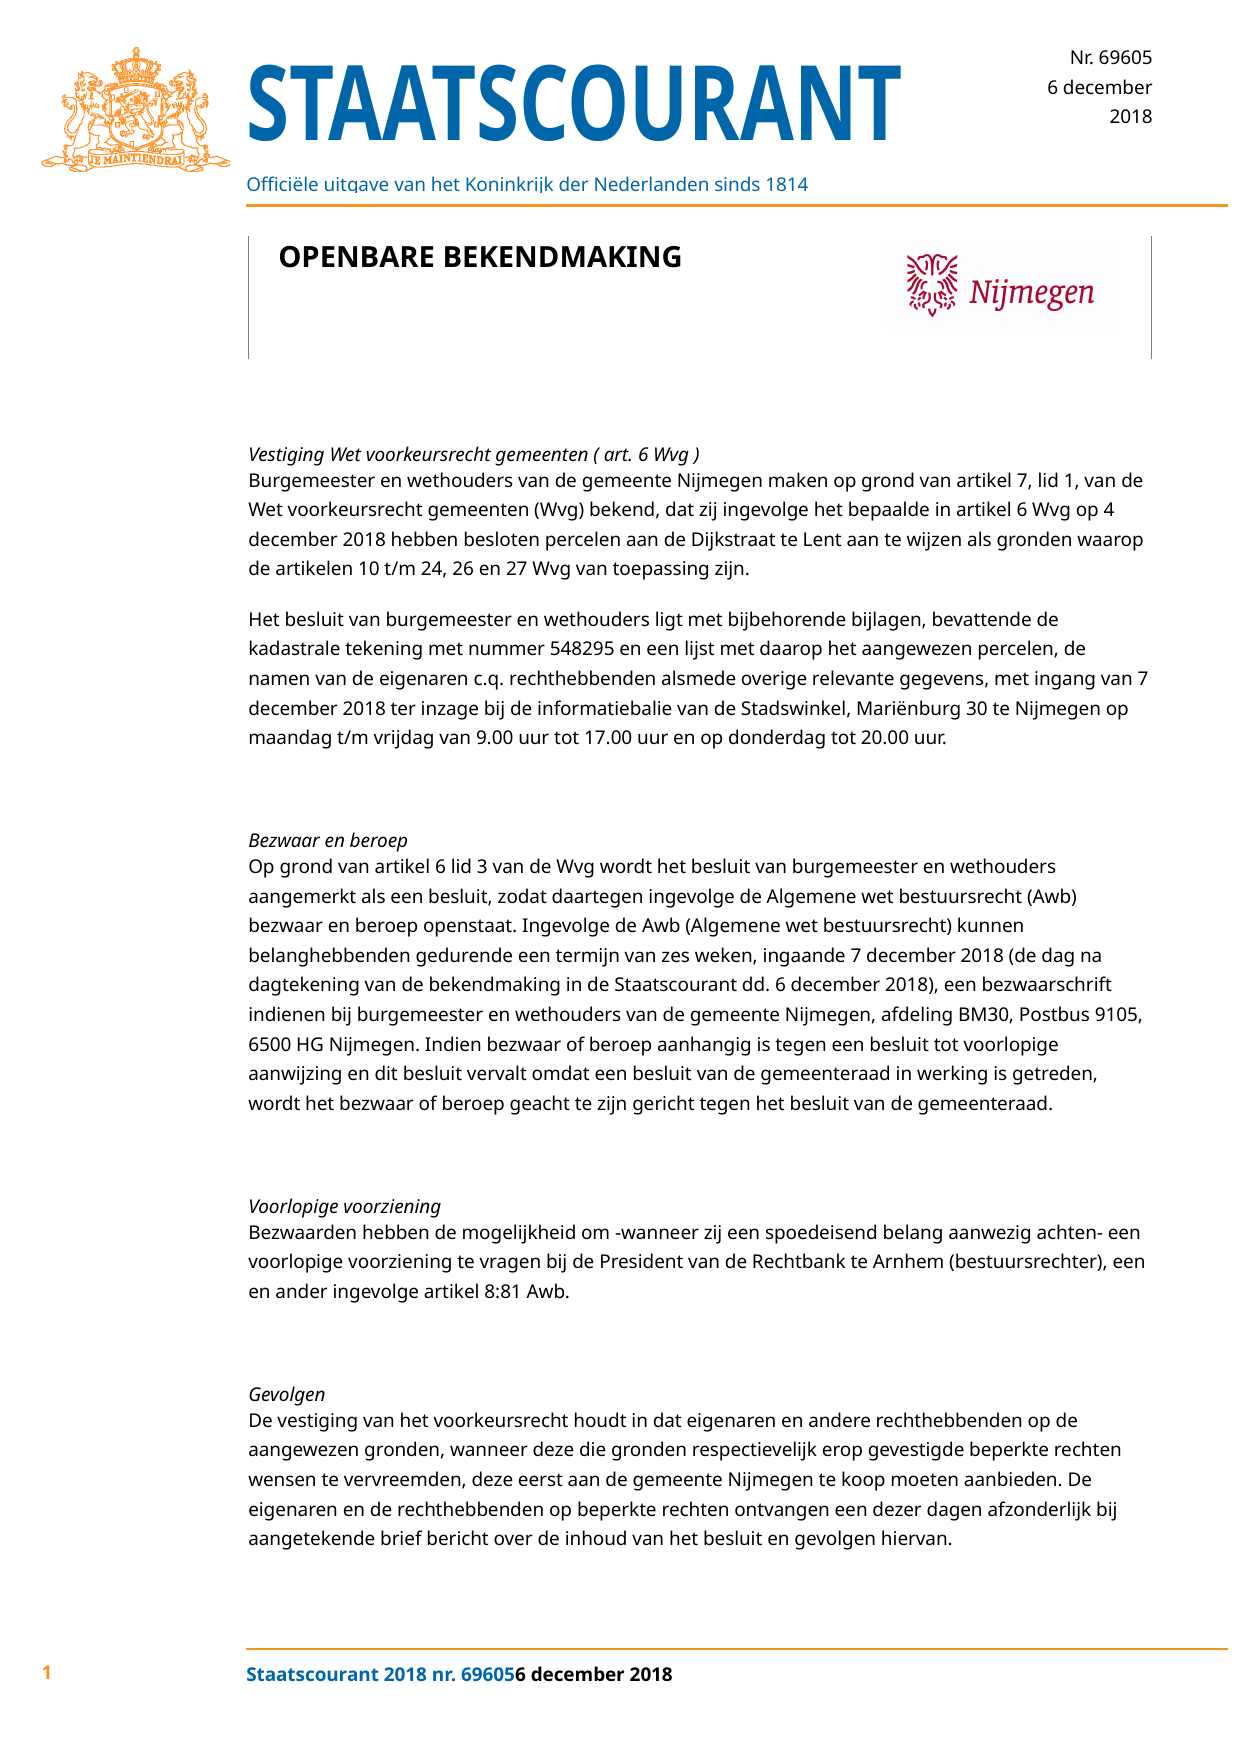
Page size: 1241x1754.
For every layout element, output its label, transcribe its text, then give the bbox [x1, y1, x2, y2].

text Bezwaar en beroep [248, 828, 1152, 853]
text Burgemeester en wethouders van de gemeente Nijmegen maken op grond van artikel 7, lid 1, van de Wet voorkeursrecht gemeenten (Wvg) bekend, dat zij ingevolge het bepaalde in artikel 6 Wvg op 4 december 2018 hebben besloten percelen aan de Dijkstraat te Lent aan te wijzen als gronden waarop de artikelen 10 t/m 24, 26 en 27 Wvg van toepassing zijn. [248, 467, 1152, 581]
text Het besluit van burgemeester en wethouders ligt met bijbehorende bijlagen, bevattende de kadastrale tekening met nummer 548295 en een lijst met daarop het aangewezen percelen, de namen van de eigenaren c.q. rechthebbenden alsmede overige relevante gegevens, met ingang van 7 december 2018 ter inzage bij de informatiebalie van de Stadswinkel, Mariënburg 30 te Nijmegen op maandag t/m vrijdag van 9.00 uur tot 17.00 uur en op donderdag tot 20.00 uur. [248, 606, 1152, 750]
picture [41, 47, 231, 172]
text Voorlopige voorziening [248, 1193, 1152, 1219]
text Op grond van artikel 6 lid 3 van de Wvg wordt het besluit van burgemeester en wethouders aangemerkt als een besluit, zodat daartegen ingevolge de Algemene wet bestuursrecht (Awb) bezwaar en beroep openstaat. Ingevolge de Awb (Algemene wet bestuursrecht) kunnen belanghebbenden gedurende een termijn van zes weken, ingaande 7 december 2018 (de dag na dagtekening van de bekendmaking in de Staatscourant dd. 6 december 2018), een bezwaarschrift indienen bij burgemeester en wethouders van de gemeente Nijmegen, afdeling BM30, Postbus 9105, 6500 HG Nijmegen. Indien bezwaar of beroep aanhangig is tegen een besluit tot voorlopige aanwijzing en dit besluit vervalt omdat een besluit van de gemeenteraad in werking is getreden, wordt het bezwaar of beroep geacht te zijn gericht tegen het besluit van de gemeenteraad. [248, 853, 1152, 1116]
picture [882, 236, 1119, 334]
table_header [850, 236, 1151, 359]
text Bezwaarden hebben de mogelijkheid om -wanneer zij een spoedeisend belang aanwezig achten- een voorlopige voorziening te vragen bij de President van de Rechtbank te Arnhem (bestuursrechter), een en ander ingevolge artikel 8:81 Awb. [248, 1219, 1152, 1304]
text Gevolgen [248, 1381, 1152, 1407]
table_header OPENBARE BEKENDMAKING [249, 236, 850, 359]
text De vestiging van het voorkeursrecht houdt in dat eigenaren en andere rechthebbenden op de aangewezen gronden, wanneer deze die gronden respectievelijk erop gevestigde beperkte rechten wensen te vervreemden, deze eerst aan de gemeente Nijmegen te koop moeten aanbieden. De eigenaren en de rechthebbenden op beperkte rechten ontvangen een dezer dagen afzonderlijk bij aangetekende brief bericht over de inhoud van het besluit en gevolgen hiervan. [248, 1407, 1152, 1551]
text Vestiging Wet voorkeursrecht gemeenten ( art. 6 Wvg ) [248, 441, 1152, 467]
